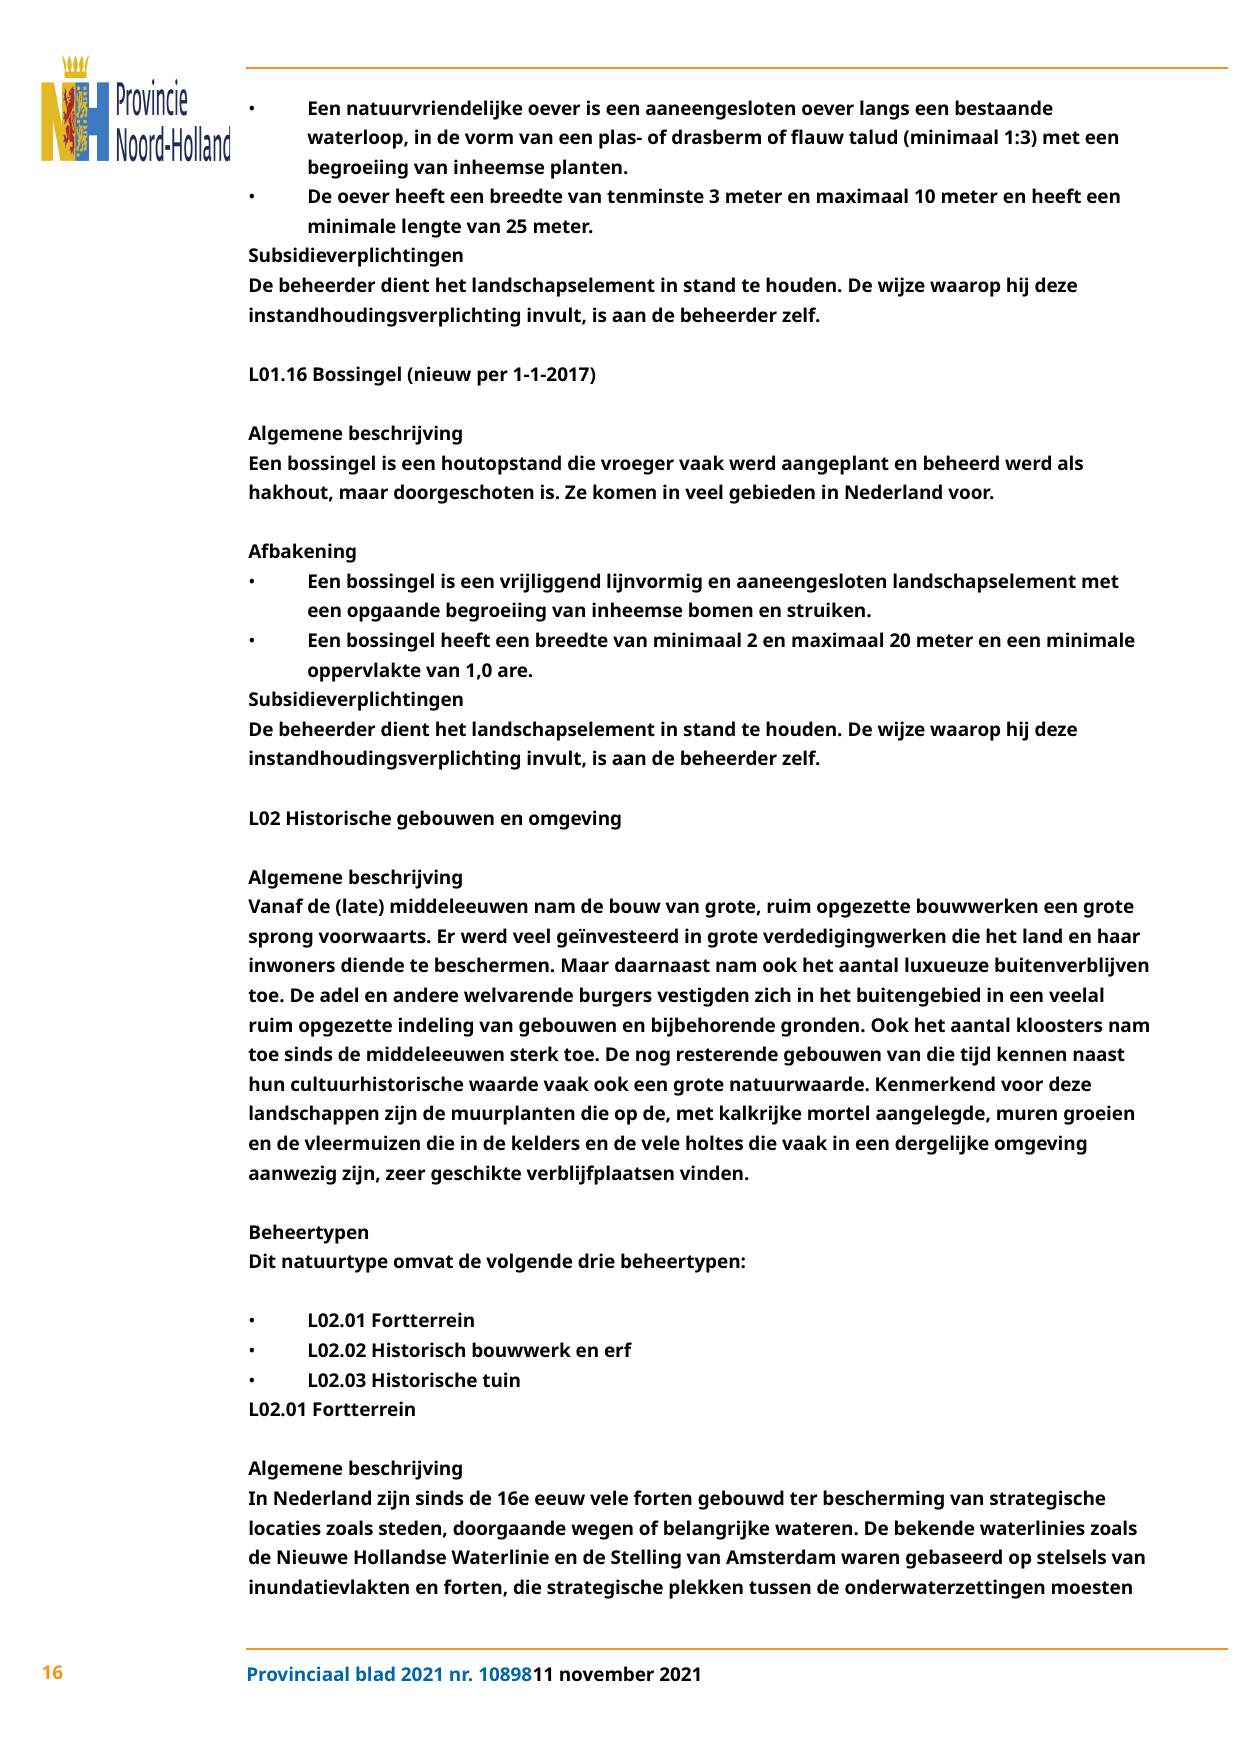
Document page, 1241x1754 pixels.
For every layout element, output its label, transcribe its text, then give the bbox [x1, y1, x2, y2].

list Een natuurvriendelijke oever is een aaneengesloten oever langs een bestaande waterloop, in de vorm van een plas- of drasberm of flauw talud (minimaal 1:3) met een begroeiing van inheemse planten. [248, 95, 1152, 180]
list L02.03 Historische tuin [248, 1367, 1152, 1393]
text Vanaf de (late) middeleeuwen nam de bouw van grote, ruim opgezette bouwwerken een grote sprong voorwaarts. Er werd veel geïnvesteerd in grote verdedigingwerken die het land en haar inwoners diende te beschermen. Maar daarnaast nam ook het aantal luxueuze buitenverblijven toe. De adel en andere welvarende burgers vestigden zich in het buitengebied in een veelal ruim opgezette indeling van gebouwen en bijbehorende gronden. Ook het aantal kloosters nam toe sinds de middeleeuwen sterk toe. De nog resterende gebouwen van die tijd kennen naast hun cultuurhistorische waarde vaak ook een grote natuurwaarde. Kenmerkend voor deze landschappen zijn de muurplanten die op de, met kalkrijke mortel aangelegde, muren groeien en de vleermuizen die in de kelders en de vele holtes die vaak in een dergelijke omgeving aanwezig zijn, zeer geschikte verblijfplaatsen vinden. [248, 893, 1152, 1186]
list Een bossingel heeft een breedte van minimaal 2 en maximaal 20 meter en een minimale oppervlakte van 1,0 are. [248, 627, 1152, 683]
list L02.01 Fortterrein [248, 1308, 1152, 1333]
text Subsidieverplichtingen [248, 243, 1152, 268]
list L02.02 Historisch bouwwerk en erf [248, 1337, 1152, 1363]
text Algemene beschrijving [248, 864, 1152, 890]
text Subsidieverplichtingen [248, 686, 1152, 712]
picture [41, 47, 231, 172]
text Afbakening [248, 538, 1152, 564]
text L01.16 Bossingel (nieuw per 1-1-2017) [248, 361, 1152, 387]
text L02 Historische gebouwen en omgeving [248, 805, 1152, 831]
list De oever heeft een breedte van tenminste 3 meter en maximaal 10 meter en heeft een minimale lengte van 25 meter. [248, 183, 1152, 239]
text Beheertypen [248, 1219, 1152, 1245]
text Algemene beschrijving [248, 420, 1152, 446]
text De beheerder dient het landschapselement in stand te houden. De wijze waarop hij deze instandhoudingsverplichting invult, is aan de beheerder zelf. [248, 716, 1152, 771]
text De beheerder dient het landschapselement in stand te houden. De wijze waarop hij deze instandhoudingsverplichting invult, is aan de beheerder zelf. [248, 272, 1152, 328]
list Een bossingel is een vrijliggend lijnvormig en aaneengesloten landschapselement met een opgaande begroeiing van inheemse bomen en struiken. [248, 568, 1152, 623]
text In Nederland zijn sinds de 16e eeuw vele forten gebouwd ter bescherming van strategische locaties zoals steden, doorgaande wegen of belangrijke wateren. De bekende waterlinies zoals de Nieuwe Hollandse Waterlinie en de Stelling van Amsterdam waren gebaseerd op stelsels van inundatievlakten en forten, die strategische plekken tussen de onderwaterzettingen moesten [248, 1485, 1152, 1600]
text Een bossingel is een houtopstand die vroeger vaak werd aangeplant en beheerd werd als hakhout, maar doorgeschoten is. Ze komen in veel gebieden in Nederland voor. [248, 450, 1152, 505]
text Algemene beschrijving [248, 1456, 1152, 1481]
text Dit natuurtype omvat de volgende drie beheertypen: [248, 1248, 1152, 1274]
text L02.01 Fortterrein [248, 1396, 1152, 1422]
